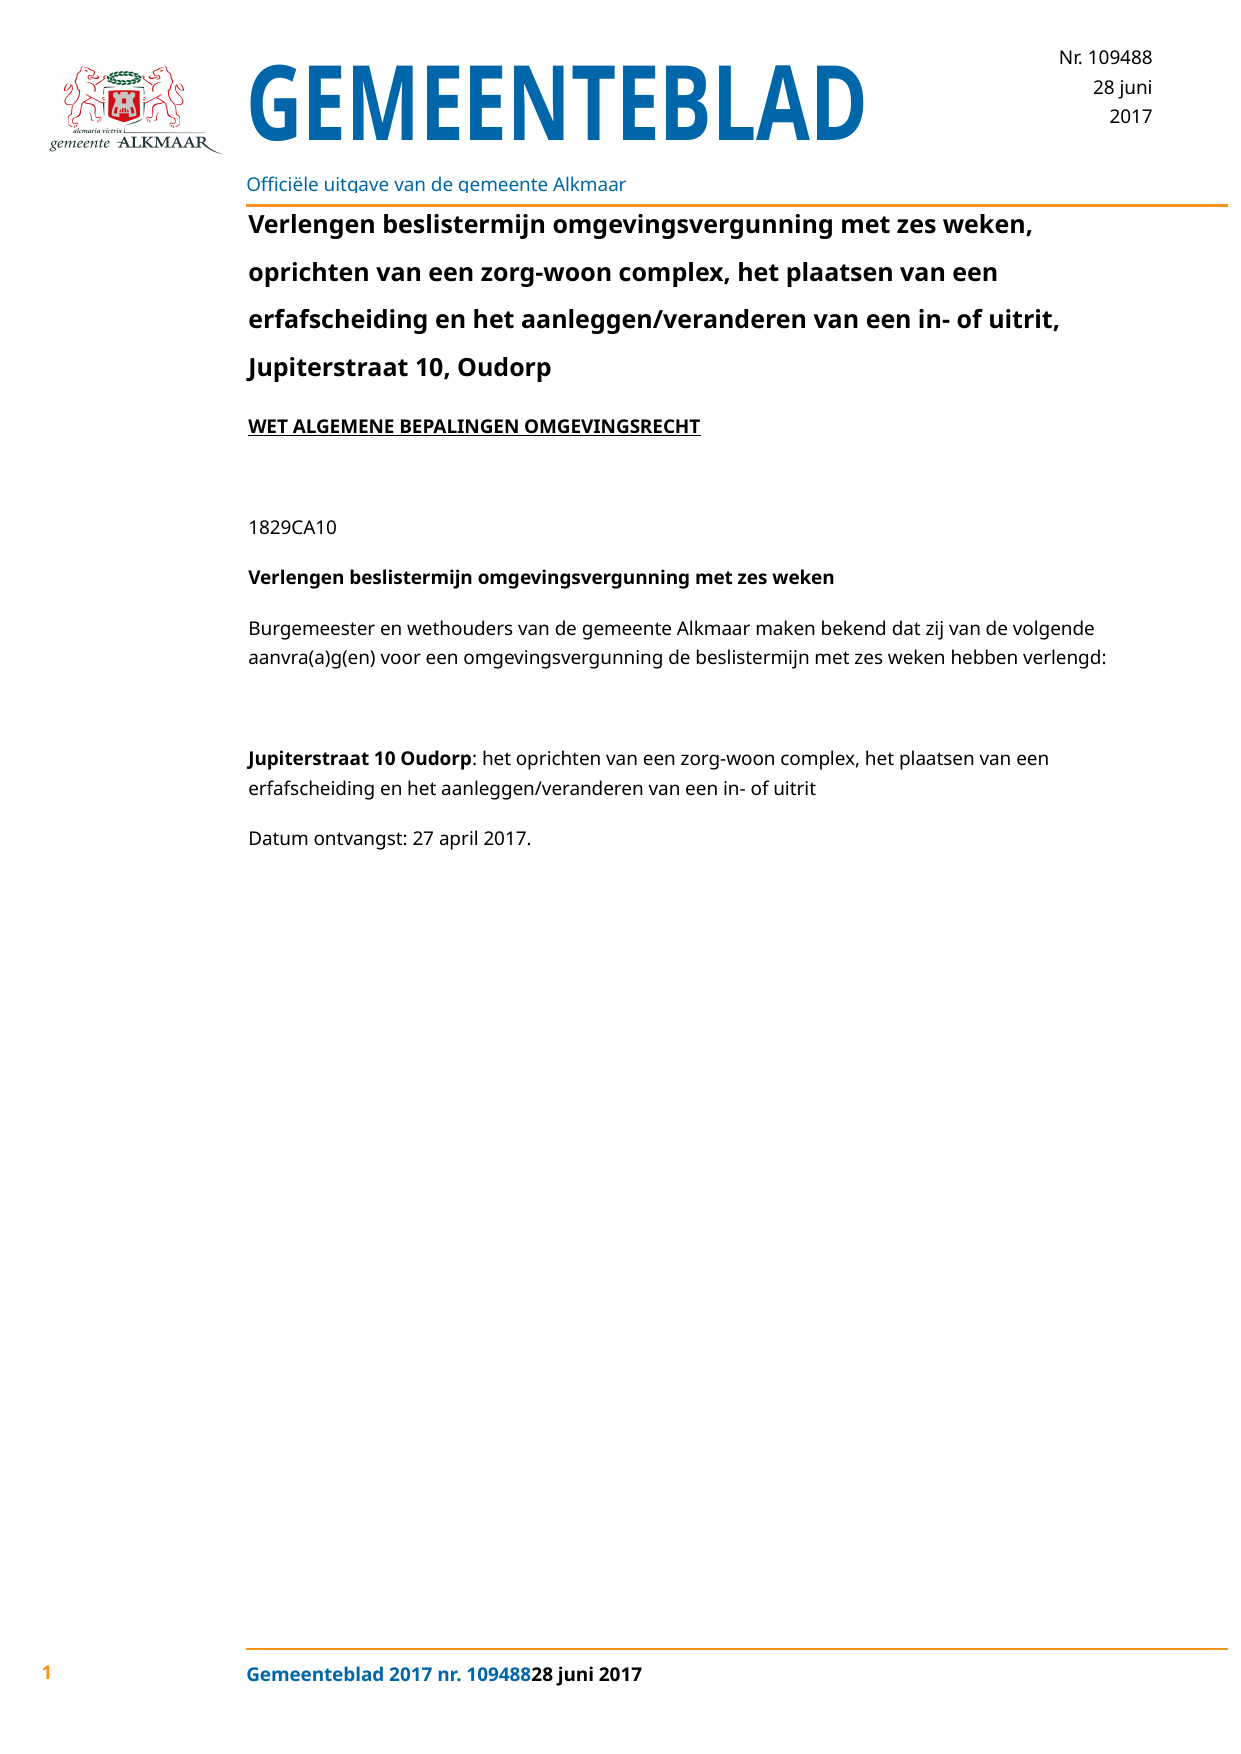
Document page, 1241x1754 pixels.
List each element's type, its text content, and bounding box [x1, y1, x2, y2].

text Verlengen beslistermijn omgevingsvergunning met zes weken [248, 564, 1152, 590]
text Verlengen beslistermijn omgevingsvergunning met zes weken, oprichten van een zorg-woon complex, het plaatsen van een erfafscheiding en het aanleggen/veranderen van een in- of uitrit, Jupiterstraat 10, Oudorp [248, 207, 1152, 384]
text Datum ontvangst: 27 april 2017. [248, 825, 1152, 851]
text 1829CA10 [248, 514, 1152, 540]
text WET ALGEMENE BEPALINGEN OMGEVINGSRECHT [248, 413, 1152, 439]
text Jupiterstraat 10 Oudorp: het oprichten van een zorg-woon complex, het plaatsen van een erfafscheiding en het aanleggen/veranderen van een in- of uitrit [248, 745, 1152, 801]
picture [41, 47, 231, 172]
text Burgemeester en wethouders van de gemeente Alkmaar maken bekend dat zij van de volgende aanvra(a)g(en) voor een omgevingsvergunning de beslistermijn met zes weken hebben verlengd: [248, 615, 1152, 670]
